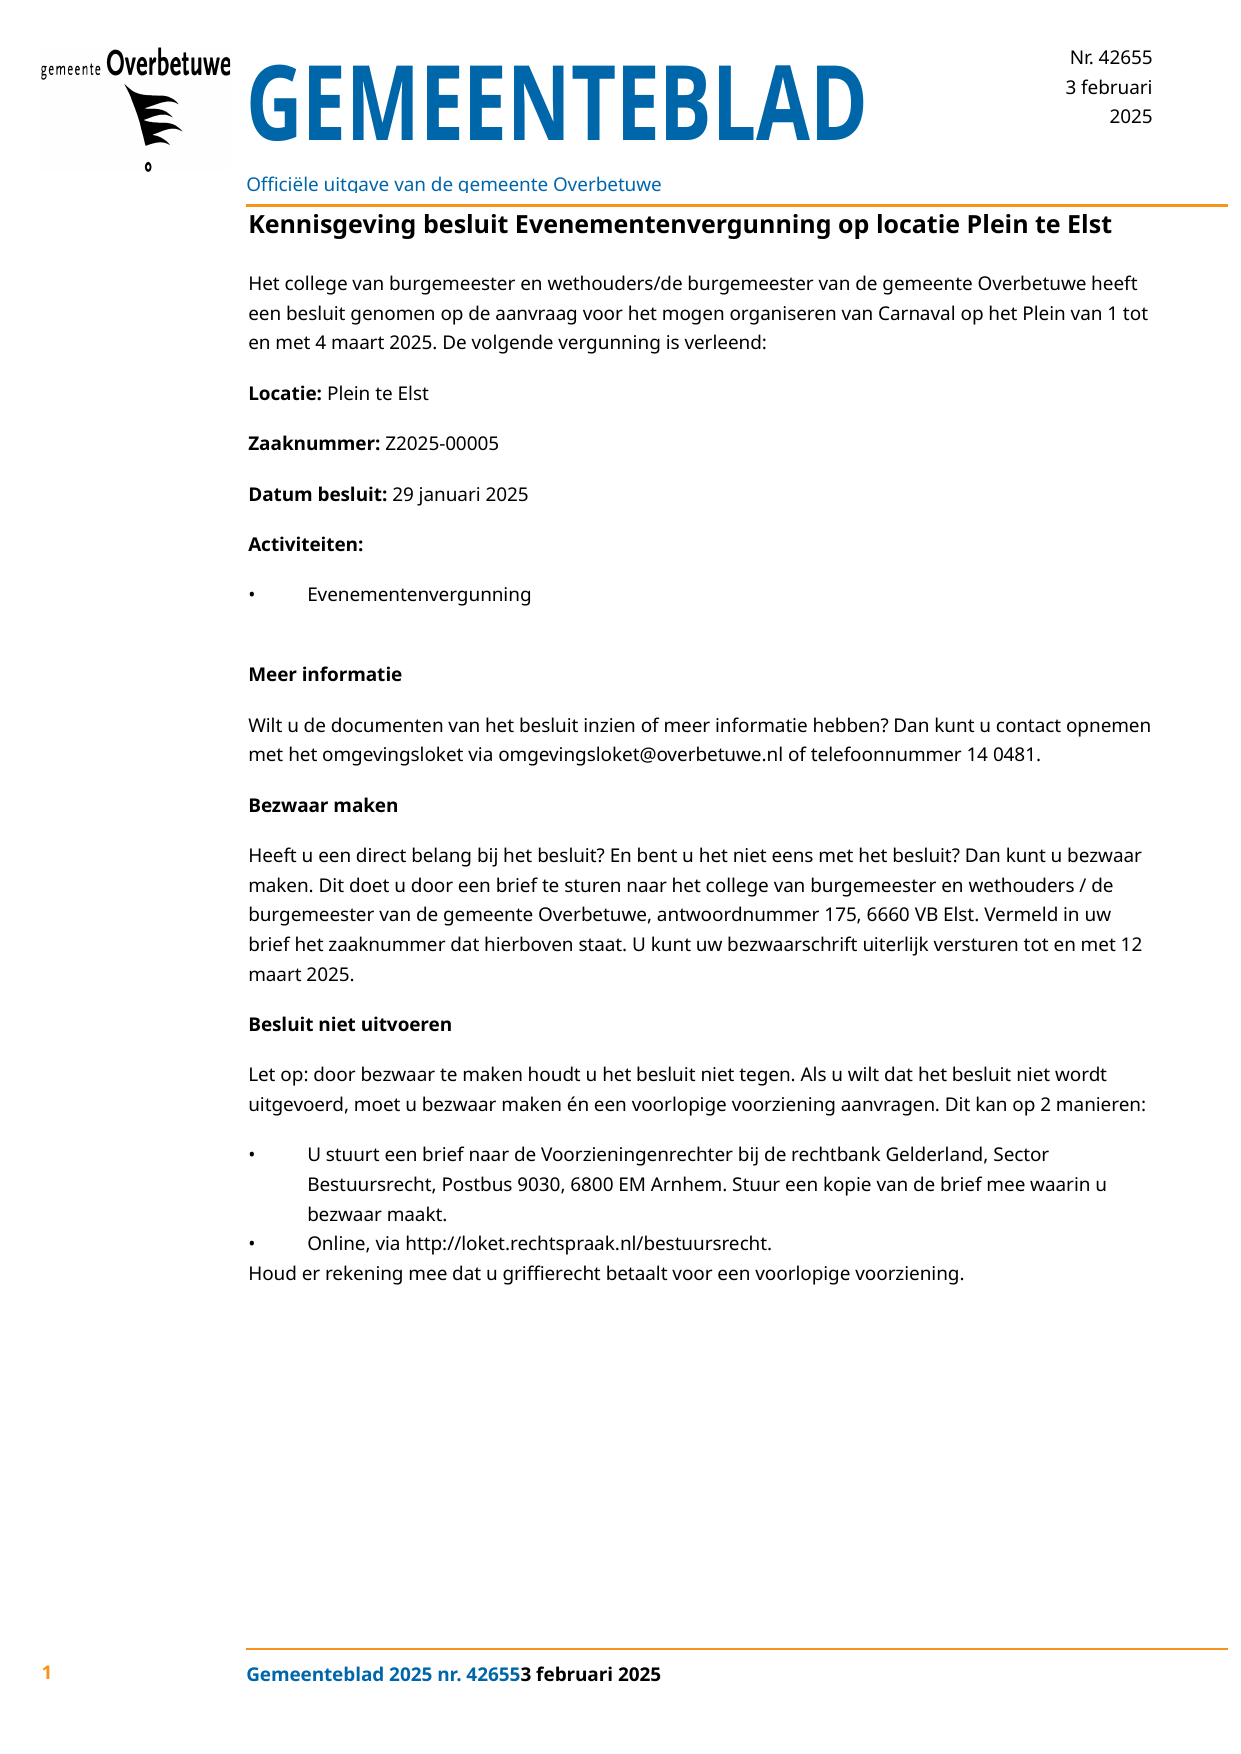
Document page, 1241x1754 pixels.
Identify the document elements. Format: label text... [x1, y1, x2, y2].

picture [41, 47, 231, 172]
text Locatie: Plein te Elst [248, 380, 1152, 406]
text Besluit niet uitvoeren [248, 1011, 1152, 1037]
text Heeft u een direct belang bij het besluit? En bent u het niet eens met het besluit? Dan kunt u bezwaar maken. Dit doet u door een brief te sturen naar het college van burgemeester en wethouders / de burgemeester van de gemeente Overbetuwe, antwoordnummer 175, 6660 VB Elst. Vermeld in uw brief het zaaknummer dat hierboven staat. U kunt uw bezwaarschrift uiterlijk versturen tot en met 12 maart 2025. [248, 842, 1152, 986]
text Bezwaar maken [248, 792, 1152, 818]
text Datum besluit: 29 januari 2025 [248, 481, 1152, 506]
list U stuurt een brief naar de Voorzieningenrechter bij de rechtbank Gelderland, Sector Bestuursrecht, Postbus 9030, 6800 EM Arnhem. Stuur een kopie van de brief mee waarin u bezwaar maakt. [248, 1142, 1152, 1226]
list Evenementenvergunning [248, 582, 1152, 607]
text Het college van burgemeester en wethouders/de burgemeester van de gemeente Overbetuwe heeft een besluit genomen op de aanvraag voor het mogen organiseren van Carnaval op het Plein van 1 tot en met 4 maart 2025. De volgende vergunning is verleend: [248, 270, 1152, 355]
text Zaaknummer: Z2025-00005 [248, 430, 1152, 456]
text Wilt u de documenten van het besluit inzien of meer informatie hebben? Dan kunt u contact opnemen met het omgevingsloket via omgevingsloket@overbetuwe.nl of telefoonnummer 14 0481. [248, 712, 1152, 767]
text Activiteiten: [248, 531, 1152, 557]
text Kennisgeving besluit Evenementenvergunning op locatie Plein te Elst [248, 207, 1152, 241]
text Let op: door bezwaar te maken houdt u het besluit niet tegen. Als u wilt dat het besluit niet wordt uitgevoerd, moet u bezwaar maken én een voorlopige voorziening aanvragen. Dit kan op 2 manieren: [248, 1062, 1152, 1117]
text Houd er rekening mee dat u griffierecht betaalt voor een voorlopige voorziening. [248, 1260, 1152, 1286]
list Online, via http://loket.rechtspraak.nl/bestuursrecht. [248, 1230, 1152, 1256]
text Meer informatie [248, 662, 1152, 687]
